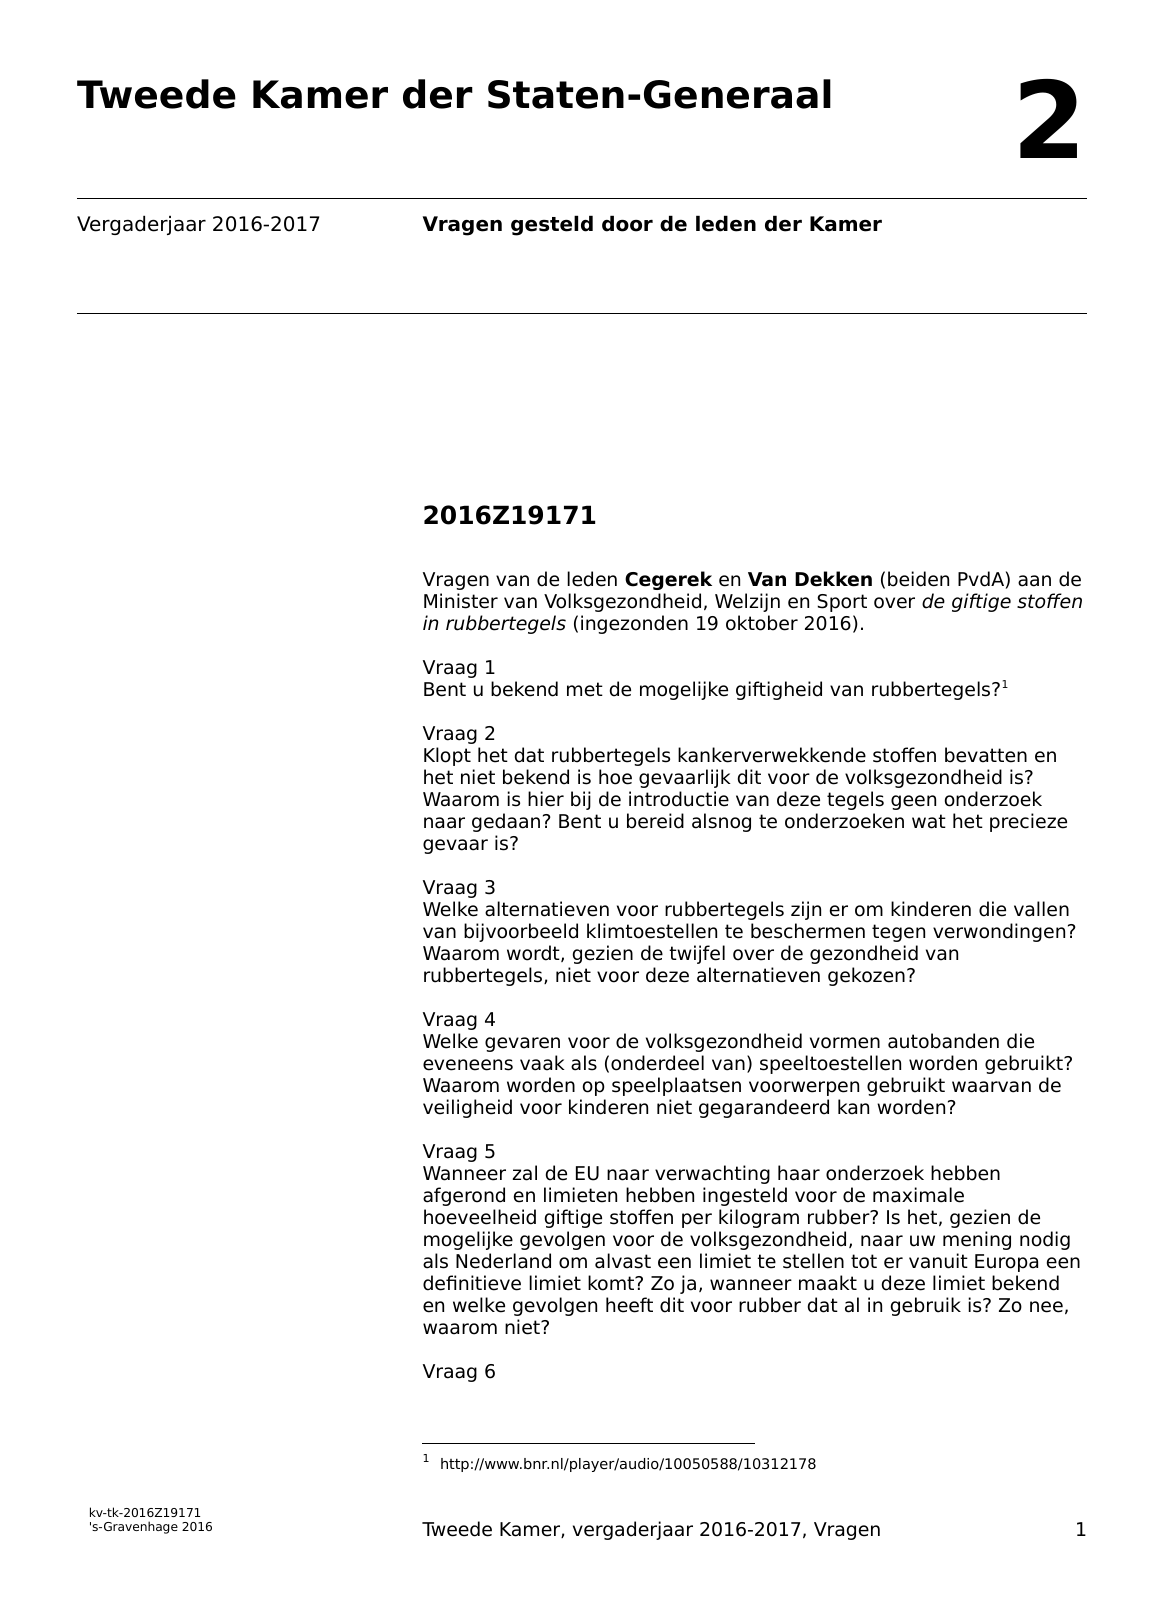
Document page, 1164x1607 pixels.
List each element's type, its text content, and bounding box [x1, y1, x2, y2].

text Vraag 4 [422, 1009, 1087, 1031]
text Vraag 6 [422, 1361, 1087, 1383]
table_cell Vragen gesteld door de leden der Kamer [422, 199, 1087, 313]
table_header Tweede Kamer der Staten-Generaal [77, 59, 886, 198]
text http://www.bnr.nl/player/audio/10050588/10312178 [422, 1452, 1087, 1474]
text Wanneer zal de EU naar verwachting haar onderzoek hebben afgerond en limieten hebben ingesteld voor de maximale hoeveelheid giftige stoffen per kilogram rubber? Is het, gezien de mogelijke gevolgen voor de volksgezondheid, naar uw mening nodig als Nederland om alvast een limiet te stellen tot er vanuit Europa een definitieve limiet komt? Zo ja, wanneer maakt u deze limiet bekend en welke gevolgen heeft dit voor rubber dat al in gebruik is? Zo nee, waarom niet? [422, 1163, 1087, 1339]
text Welke gevaren voor de volksgezondheid vormen autobanden die eveneens vaak als (onderdeel van) speeltoestellen worden gebruikt? Waarom worden op speelplaatsen voorwerpen gebruikt waarvan de veiligheid voor kinderen niet gegarandeerd kan worden? [422, 1031, 1087, 1119]
text Vraag 2 [422, 723, 1087, 745]
table_cell Vergaderjaar 2016-2017 [77, 199, 422, 313]
text Vragen van de leden Cegerek en Van Dekken (beiden PvdA) aan de Minister van Volksgezondheid, Welzijn en Sport over de giftige stoffen in rubbertegels (ingezonden 19 oktober 2016). [422, 569, 1087, 635]
text Welke alternatieven voor rubbertegels zijn er om kinderen die vallen van bijvoorbeeld klimtoestellen te beschermen tegen verwondingen? Waarom wordt, gezien de twijfel over de gezondheid van rubbertegels, niet voor deze alternatieven gekozen? [422, 899, 1087, 987]
text kv-tk-2016Z19171 [88, 1506, 323, 1520]
text Bent u bekend met de mogelijke giftigheid van rubbertegels? [422, 679, 1087, 701]
text Vraag 5 [422, 1141, 1087, 1163]
text Vraag 3 [422, 877, 1087, 899]
text 's-Gravenhage 2016 [88, 1520, 323, 1534]
text Klopt het dat rubbertegels kankerverwekkende stoffen bevatten en het niet bekend is hoe gevaarlijk dit voor de volksgezondheid is? Waarom is hier bij de introductie van deze tegels geen onderzoek naar gedaan? Bent u bereid alsnog te onderzoeken wat het precieze gevaar is? [422, 745, 1087, 855]
text 2016Z19171 [422, 501, 1087, 531]
text Vraag 1 [422, 657, 1087, 679]
table_header 2 [886, 59, 1087, 198]
